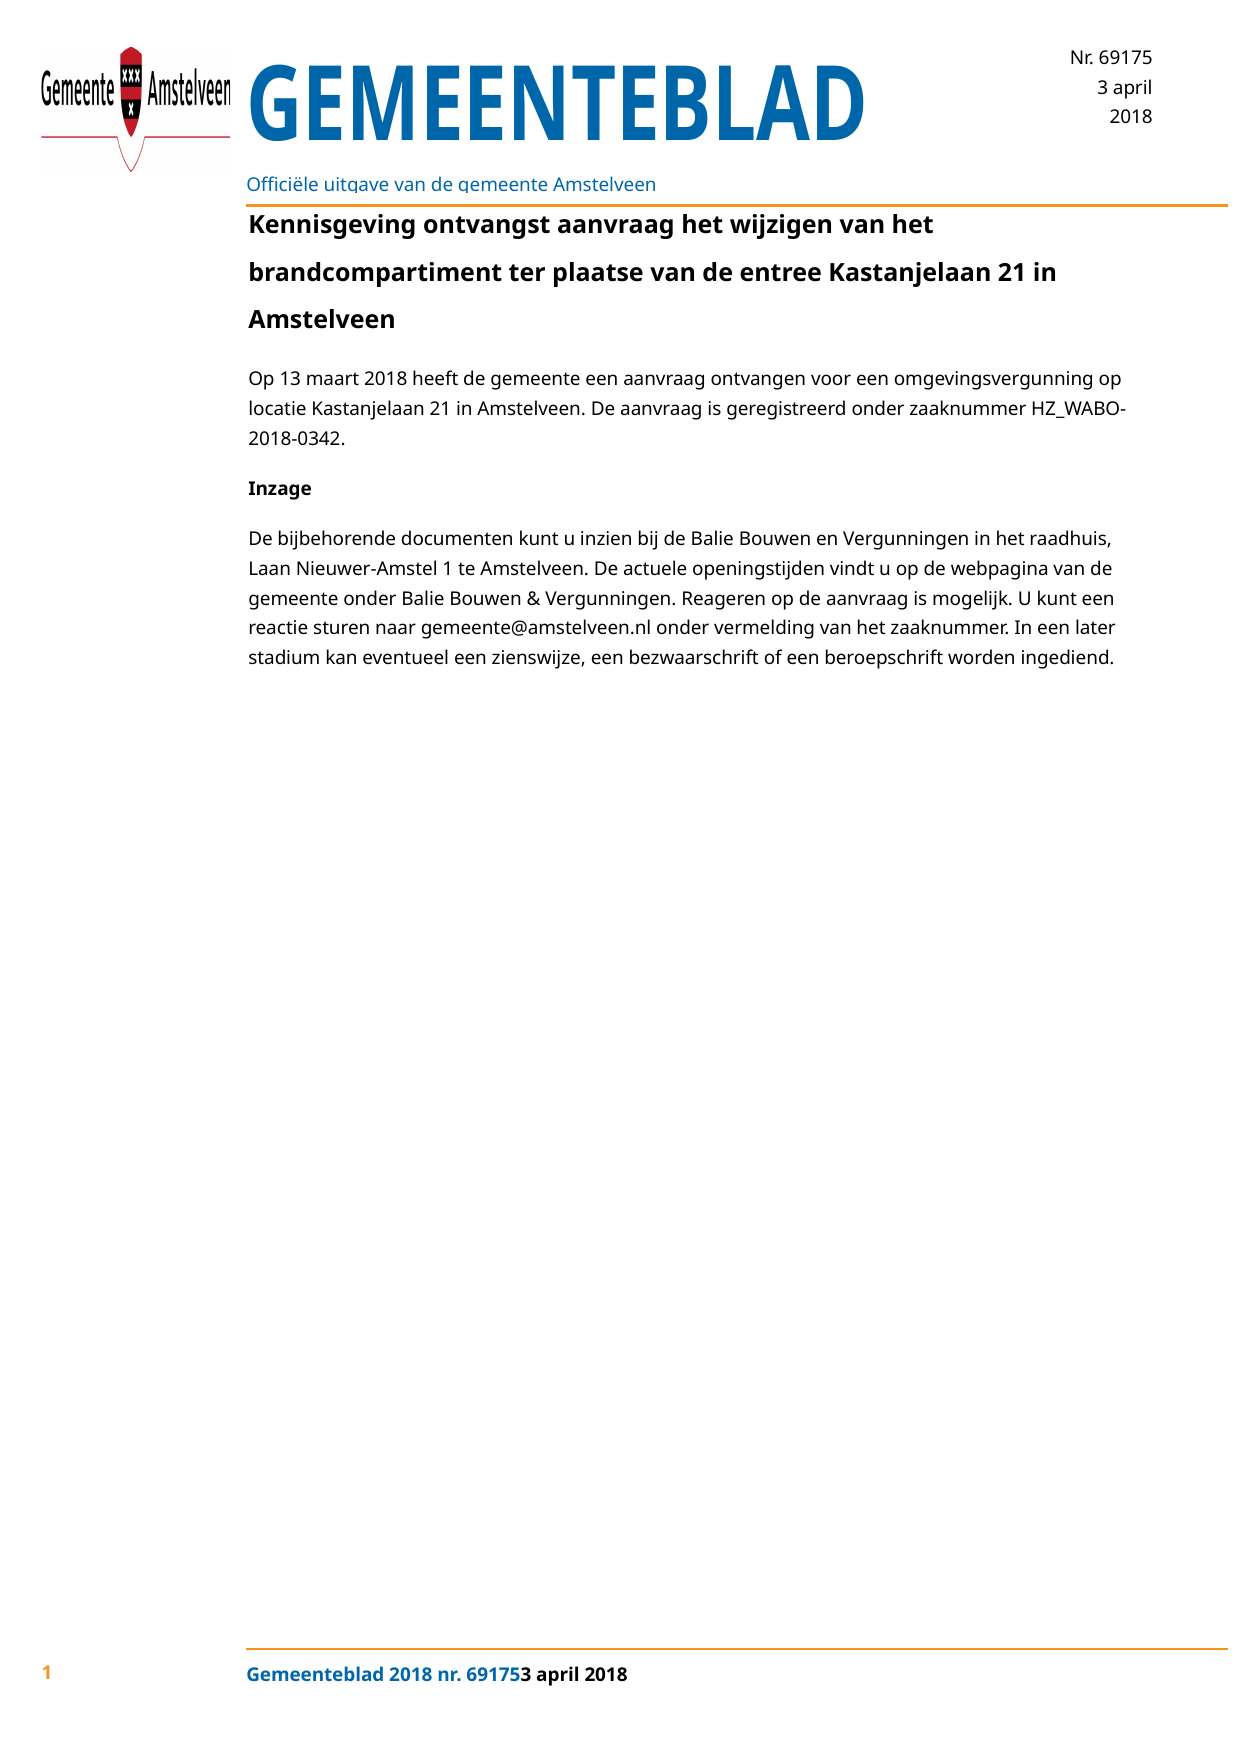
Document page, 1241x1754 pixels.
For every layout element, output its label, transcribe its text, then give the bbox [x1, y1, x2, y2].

text De bijbehorende documenten kunt u inzien bij de Balie Bouwen en Vergunningen in het raadhuis, Laan Nieuwer-Amstel 1 te Amstelveen. De actuele openingstijden vindt u op de webpagina van de gemeente onder Balie Bouwen & Vergunningen. Reageren op de aanvraag is mogelijk. U kunt een reactie sturen naar gemeente@amstelveen.nl onder vermelding van het zaaknummer. In een later stadium kan eventueel een zienswijze, een bezwaarschrift of een beroepschrift worden ingediend. [248, 526, 1152, 669]
text Op 13 maart 2018 heeft de gemeente een aanvraag ontvangen voor een omgevingsvergunning op locatie Kastanjelaan 21 in Amstelveen. De aanvraag is geregistreerd onder zaaknummer HZ_WABO-2018-0342. [248, 366, 1152, 450]
text Inzage [248, 475, 1152, 501]
picture [41, 47, 231, 172]
text Kennisgeving ontvangst aanvraag het wijzigen van het brandcompartiment ter plaatse van de entree Kastanjelaan 21 in Amstelveen [248, 207, 1152, 336]
